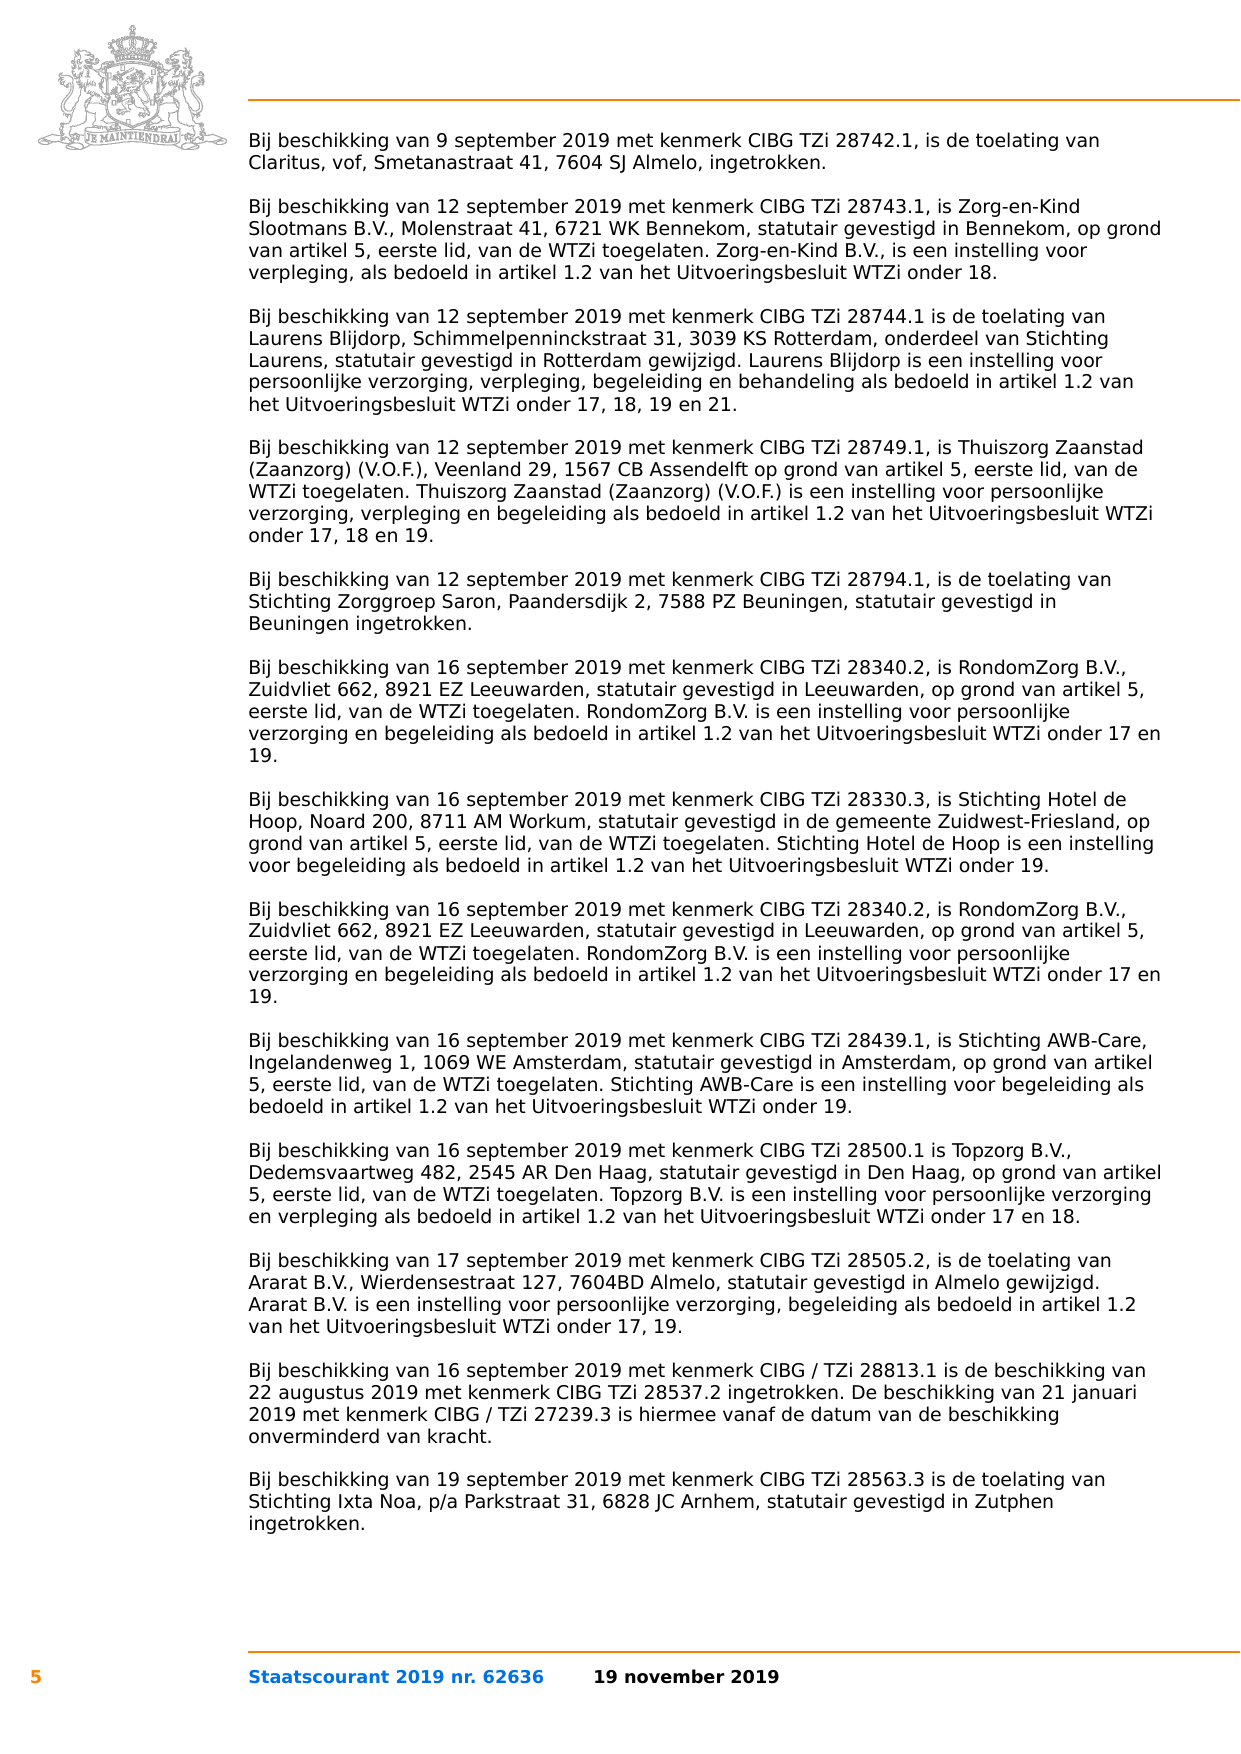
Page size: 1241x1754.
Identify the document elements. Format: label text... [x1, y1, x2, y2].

text Bij beschikking van 9 september 2019 met kenmerk CIBG TZi 28742.1, is de toelating van Claritus, vof, Smetanastraat 41, 7604 SJ Almelo, ingetrokken. [248, 130, 1163, 174]
text Bij beschikking van 16 september 2019 met kenmerk CIBG TZi 28340.2, is RondomZorg B.V., Zuidvliet 662, 8921 EZ Leeuwarden, statutair gevestigd in Leeuwarden, op grond van artikel 5, eerste lid, van de WTZi toegelaten. RondomZorg B.V. is een instelling voor persoonlijke verzorging en begeleiding als bedoeld in artikel 1.2 van het Uitvoeringsbesluit WTZi onder 17 en 19. [248, 657, 1163, 767]
text Bij beschikking van 16 september 2019 met kenmerk CIBG / TZi 28813.1 is de beschikking van 22 augustus 2019 met kenmerk CIBG TZi 28537.2 ingetrokken. De beschikking van 21 januari 2019 met kenmerk CIBG / TZi 27239.3 is hiermee vanaf de datum van de beschikking onverminderd van kracht. [248, 1359, 1163, 1447]
text Bij beschikking van 16 september 2019 met kenmerk CIBG TZi 28439.1, is Stichting AWB-Care, Ingelandenweg 1, 1069 WE Amsterdam, statutair gevestigd in Amsterdam, op grond van artikel 5, eerste lid, van de WTZi toegelaten. Stichting AWB-Care is een instelling voor begeleiding als bedoeld in artikel 1.2 van het Uitvoeringsbesluit WTZi onder 19. [248, 1030, 1163, 1118]
text Bij beschikking van 17 september 2019 met kenmerk CIBG TZi 28505.2, is de toelating van Ararat B.V., Wierdensestraat 127, 7604BD Almelo, statutair gevestigd in Almelo gewijzigd. Ararat B.V. is een instelling voor persoonlijke verzorging, begeleiding als bedoeld in artikel 1.2 van het Uitvoeringsbesluit WTZi onder 17, 19. [248, 1250, 1163, 1338]
picture [38, 25, 227, 150]
text Bij beschikking van 12 september 2019 met kenmerk CIBG TZi 28743.1, is Zorg-en-Kind Slootmans B.V., Molenstraat 41, 6721 WK Bennekom, statutair gevestigd in Bennekom, op grond van artikel 5, eerste lid, van de WTZi toegelaten. Zorg-en-Kind B.V., is een instelling voor verpleging, als bedoeld in artikel 1.2 van het Uitvoeringsbesluit WTZi onder 18. [248, 196, 1163, 284]
text Bij beschikking van 16 september 2019 met kenmerk CIBG TZi 28500.1 is Topzorg B.V., Dedemsvaartweg 482, 2545 AR Den Haag, statutair gevestigd in Den Haag, op grond van artikel 5, eerste lid, van de WTZi toegelaten. Topzorg B.V. is een instelling voor persoonlijke verzorging en verpleging als bedoeld in artikel 1.2 van het Uitvoeringsbesluit WTZi onder 17 en 18. [248, 1140, 1163, 1228]
text Bij beschikking van 12 september 2019 met kenmerk CIBG TZi 28744.1 is de toelating van Laurens Blijdorp, Schimmelpenninckstraat 31, 3039 KS Rotterdam, onderdeel van Stichting Laurens, statutair gevestigd in Rotterdam gewijzigd. Laurens Blijdorp is een instelling voor persoonlijke verzorging, verpleging, begeleiding en behandeling als bedoeld in artikel 1.2 van het Uitvoeringsbesluit WTZi onder 17, 18, 19 en 21. [248, 306, 1163, 415]
text Bij beschikking van 16 september 2019 met kenmerk CIBG TZi 28330.3, is Stichting Hotel de Hoop, Noard 200, 8711 AM Workum, statutair gevestigd in de gemeente Zuidwest-Friesland, op grond van artikel 5, eerste lid, van de WTZi toegelaten. Stichting Hotel de Hoop is een instelling voor begeleiding als bedoeld in artikel 1.2 van het Uitvoeringsbesluit WTZi onder 19. [248, 789, 1163, 877]
text Bij beschikking van 19 september 2019 met kenmerk CIBG TZi 28563.3 is de toelating van Stichting Ixta Noa, p/a Parkstraat 31, 6828 JC Arnhem, statutair gevestigd in Zutphen ingetrokken. [248, 1469, 1163, 1535]
text Bij beschikking van 16 september 2019 met kenmerk CIBG TZi 28340.2, is RondomZorg B.V., Zuidvliet 662, 8921 EZ Leeuwarden, statutair gevestigd in Leeuwarden, op grond van artikel 5, eerste lid, van de WTZi toegelaten. RondomZorg B.V. is een instelling voor persoonlijke verzorging en begeleiding als bedoeld in artikel 1.2 van het Uitvoeringsbesluit WTZi onder 17 en 19. [248, 898, 1163, 1008]
text Bij beschikking van 12 september 2019 met kenmerk CIBG TZi 28749.1, is Thuiszorg Zaanstad (Zaanzorg) (V.O.F.), Veenland 29, 1567 CB Assendelft op grond van artikel 5, eerste lid, van de WTZi toegelaten. Thuiszorg Zaanstad (Zaanzorg) (V.O.F.) is een instelling voor persoonlijke verzorging, verpleging en begeleiding als bedoeld in artikel 1.2 van het Uitvoeringsbesluit WTZi onder 17, 18 en 19. [248, 437, 1163, 547]
text Bij beschikking van 12 september 2019 met kenmerk CIBG TZi 28794.1, is de toelating van Stichting Zorggroep Saron, Paandersdijk 2, 7588 PZ Beuningen, statutair gevestigd in Beuningen ingetrokken. [248, 569, 1163, 635]
